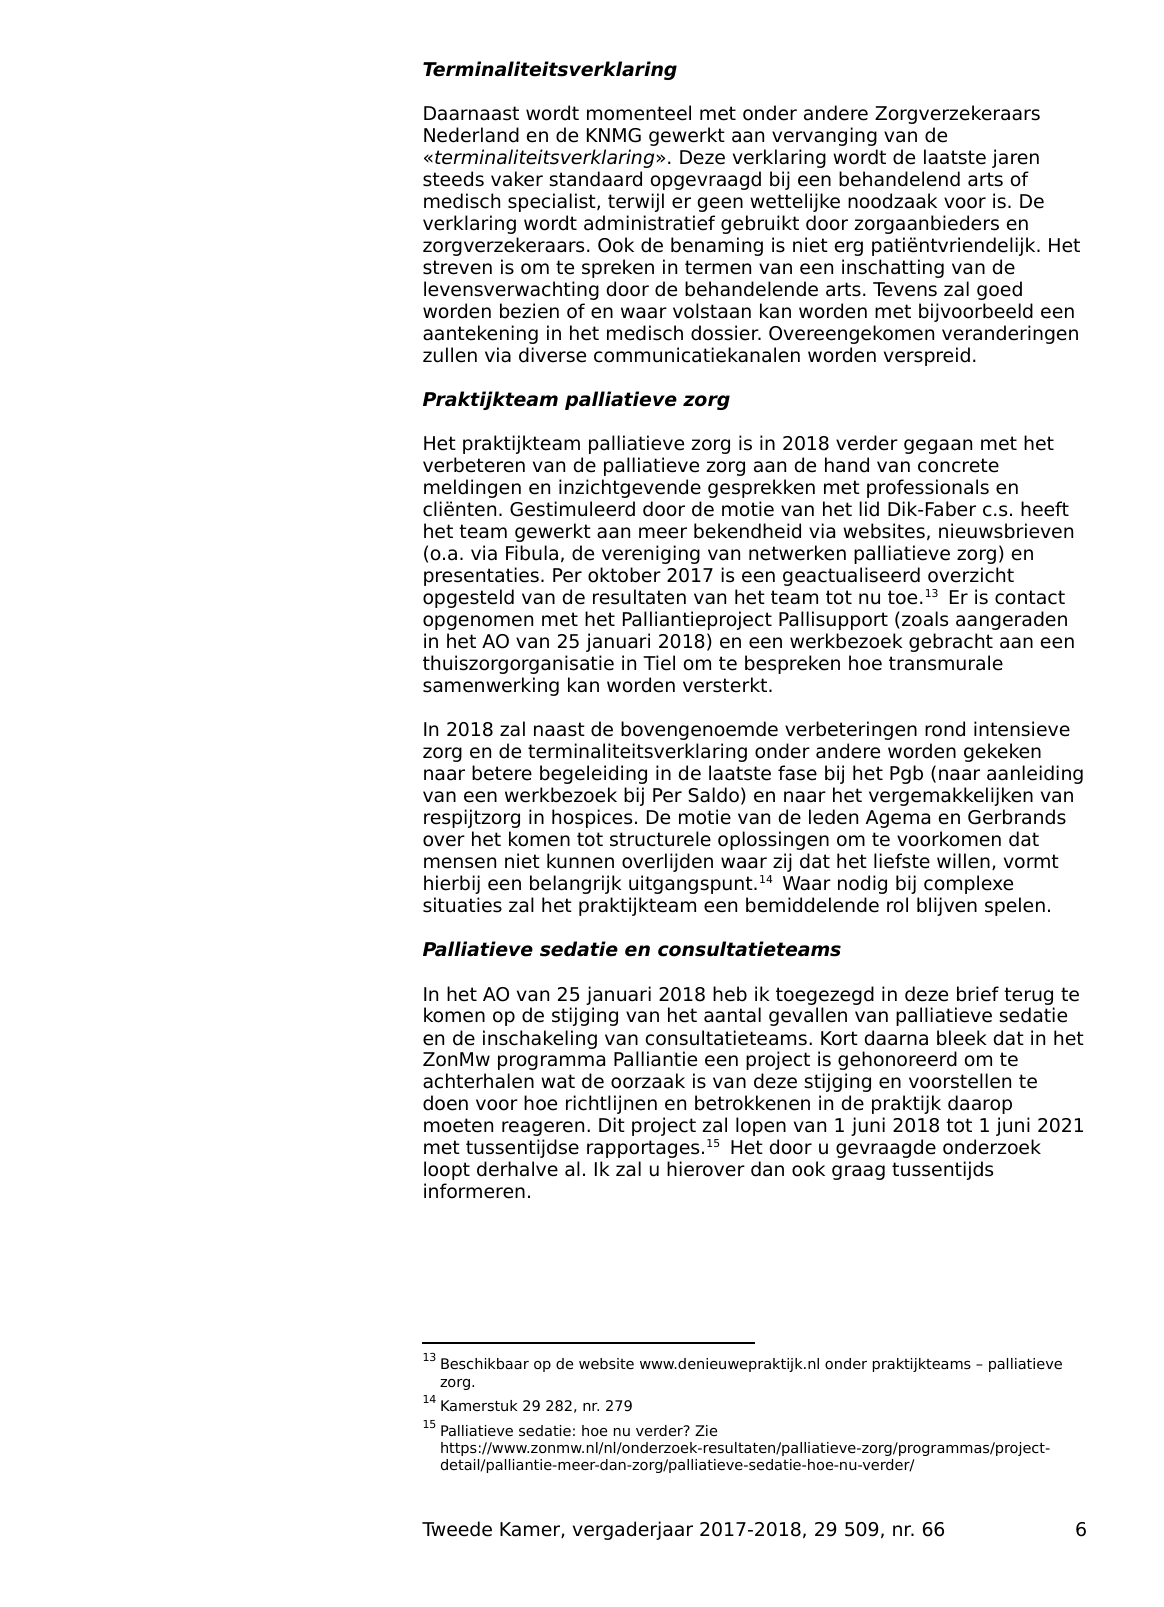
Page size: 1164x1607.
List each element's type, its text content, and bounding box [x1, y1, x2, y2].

text In 2018 zal naast de bovengenoemde verbeteringen rond intensieve zorg en de terminaliteitsverklaring onder andere worden gekeken naar betere begeleiding in de laatste fase bij het Pgb (naar aanleiding van een werkbezoek bij Per Saldo) en naar het vergemakkelijken van respijtzorg in hospices. De motie van de leden Agema en Gerbrands over het komen tot structurele oplossingen om te voorkomen dat mensen niet kunnen overlijden waar zij dat het liefste willen, vormt hierbij een belangrijk uitgangspunt. Waar nodig bij complexe situaties zal het praktijkteam een bemiddelende rol blijven spelen. [422, 719, 1087, 917]
subtitle Terminaliteitsverklaring [422, 59, 1087, 81]
text Beschikbaar op de website www.denieuwepraktijk.nl onder praktijkteams – palliatieve zorg. [422, 1352, 1087, 1391]
subtitle Praktijkteam palliatieve zorg [422, 389, 1087, 411]
subtitle Palliatieve sedatie en consultatieteams [422, 939, 1087, 961]
text In het AO van 25 januari 2018 heb ik toegezegd in deze brief terug te komen op de stijging van het aantal gevallen van palliatieve sedatie en de inschakeling van consultatieteams. Kort daarna bleek dat in het ZonMw programma Palliantie een project is gehonoreerd om te achterhalen wat de oorzaak is van deze stijging en voorstellen te doen voor hoe richtlijnen en betrokkenen in de praktijk daarop moeten reageren. Dit project zal lopen van 1 juni 2018 tot 1 juni 2021 met tussentijdse rapportages. Het door u gevraagde onderzoek loopt derhalve al. Ik zal u hierover dan ook graag tussentijds informeren. [422, 983, 1087, 1203]
text Daarnaast wordt momenteel met onder andere Zorgverzekeraars Nederland en de KNMG gewerkt aan vervanging van de «terminaliteitsverklaring». Deze verklaring wordt de laatste jaren steeds vaker standaard opgevraagd bij een behandelend arts of medisch specialist, terwijl er geen wettelijke noodzaak voor is. De verklaring wordt administratief gebruikt door zorgaanbieders en zorgverzekeraars. Ook de benaming is niet erg patiëntvriendelijk. Het streven is om te spreken in termen van een inschatting van de levensverwachting door de behandelende arts. Tevens zal goed worden bezien of en waar volstaan kan worden met bijvoorbeeld een aantekening in het medisch dossier. Overeengekomen veranderingen zullen via diverse communicatiekanalen worden verspreid. [422, 103, 1087, 367]
text Kamerstuk 29 282, nr. 279 [422, 1393, 1087, 1416]
text Palliatieve sedatie: hoe nu verder? Zie https://www.zonmw.nl/nl/onderzoek-resultaten/palliatieve-zorg/programmas/project-detail/palliantie-meer-dan-zorg/palliatieve-sedatie-hoe-nu-verder/ [422, 1418, 1087, 1474]
text Het praktijkteam palliatieve zorg is in 2018 verder gegaan met het verbeteren van de palliatieve zorg aan de hand van concrete meldingen en inzichtgevende gesprekken met professionals en cliënten. Gestimuleerd door de motie van het lid Dik-Faber c.s. heeft het team gewerkt aan meer bekendheid via websites, nieuwsbrieven (o.a. via Fibula, de vereniging van netwerken palliatieve zorg) en presentaties. Per oktober 2017 is een geactualiseerd overzicht opgesteld van de resultaten van het team tot nu toe. Er is contact opgenomen met het Palliantieproject Pallisupport (zoals aangeraden in het AO van 25 januari 2018) en een werkbezoek gebracht aan een thuiszorgorganisatie in Tiel om te bespreken hoe transmurale samenwerking kan worden versterkt. [422, 433, 1087, 697]
